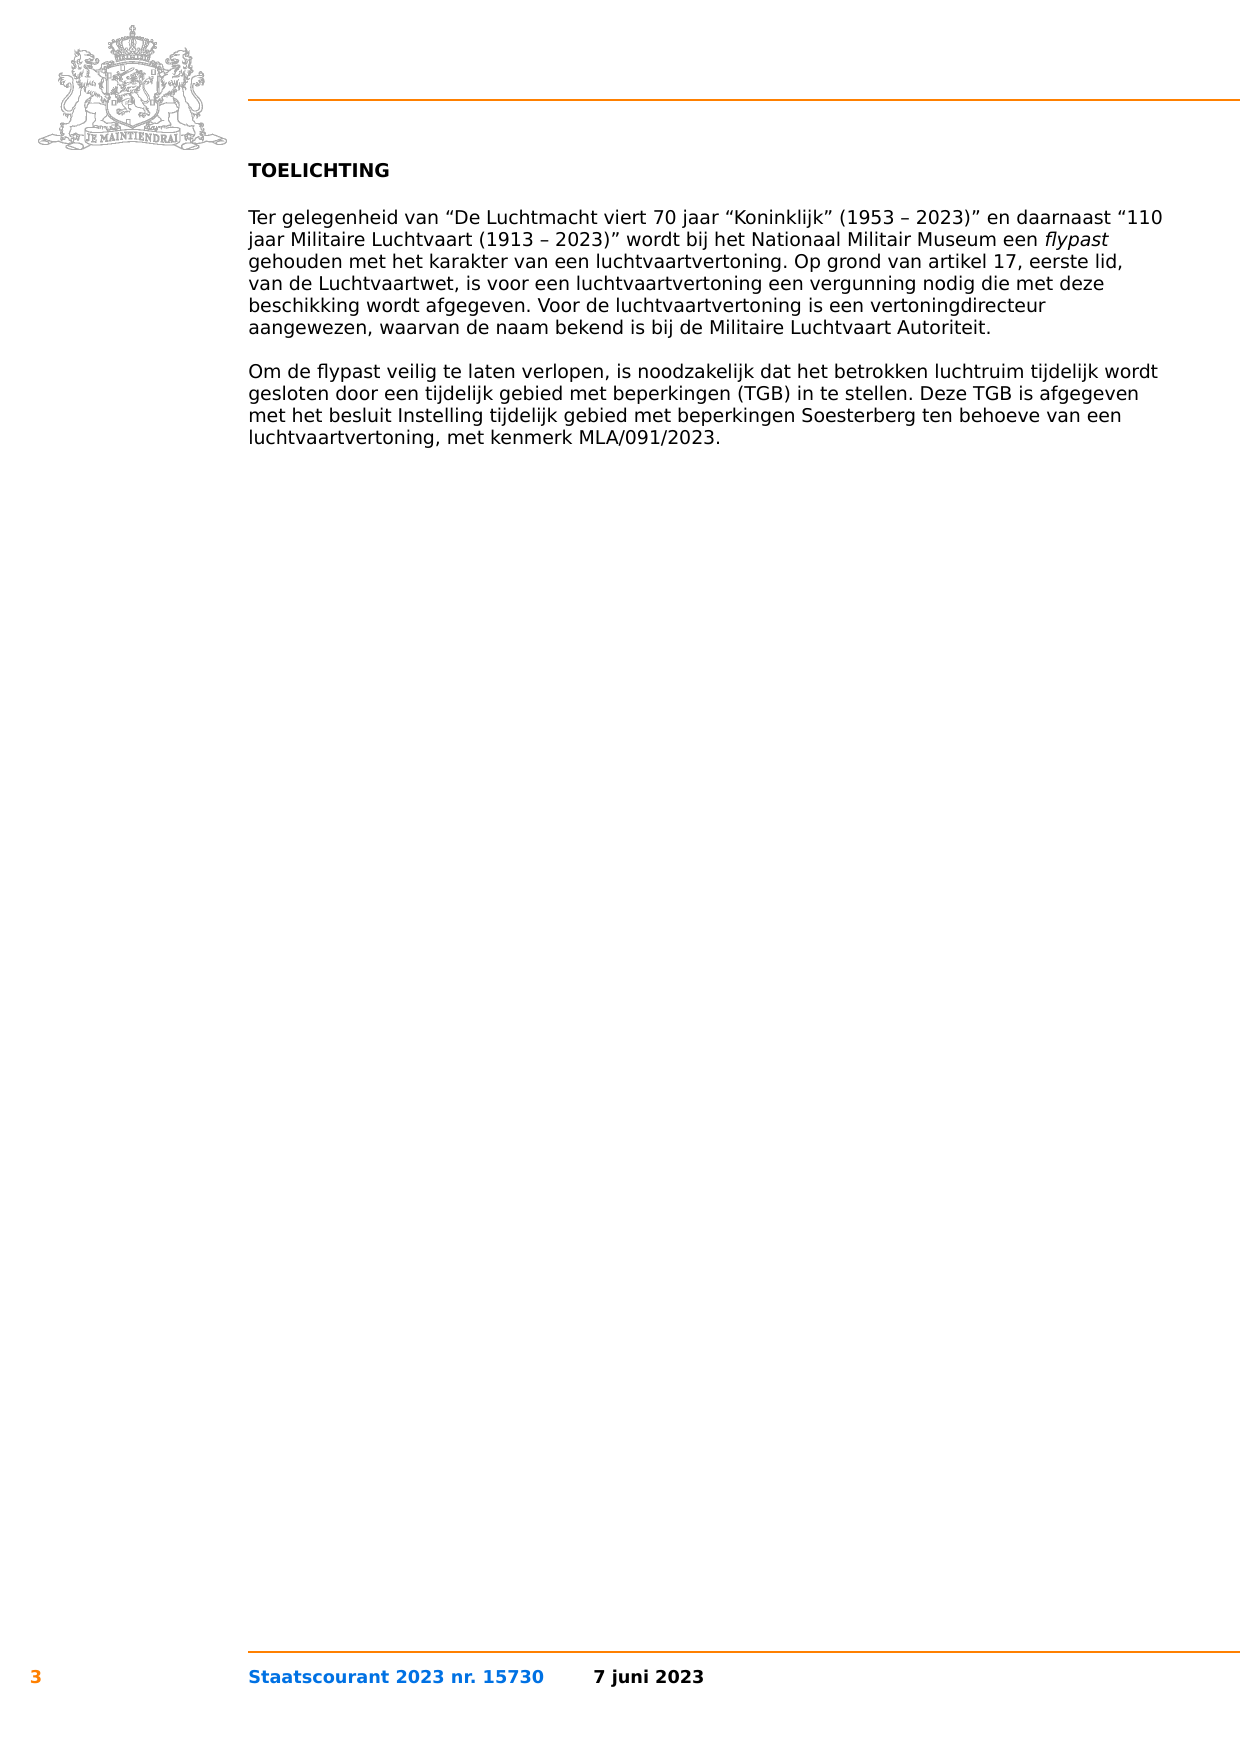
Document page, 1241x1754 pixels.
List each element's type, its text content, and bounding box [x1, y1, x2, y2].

picture [38, 25, 227, 150]
text Om de flypast veilig te laten verlopen, is noodzakelijk dat het betrokken luchtruim tijdelijk wordt gesloten door een tijdelijk gebied met beperkingen (TGB) in te stellen. Deze TGB is afgegeven met het besluit Instelling tijdelijk gebied met beperkingen Soesterberg ten behoeve van een luchtvaartvertoning, met kenmerk MLA/091/2023. [248, 361, 1163, 448]
subtitle TOELICHTING [248, 160, 1163, 182]
text Ter gelegenheid van “De Luchtmacht viert 70 jaar “Koninklijk” (1953 – 2023)” en daarnaast “110 jaar Militaire Luchtvaart (1913 – 2023)” wordt bij het Nationaal Militair Museum een flypast gehouden met het karakter van een luchtvaartvertoning. Op grond van artikel 17, eerste lid, van de Luchtvaartwet, is voor een luchtvaartvertoning een vergunning nodig die met deze beschikking wordt afgegeven. Voor de luchtvaartvertoning is een vertoningdirecteur aangewezen, waarvan de naam bekend is bij de Militaire Luchtvaart Autoriteit. [248, 207, 1163, 339]
